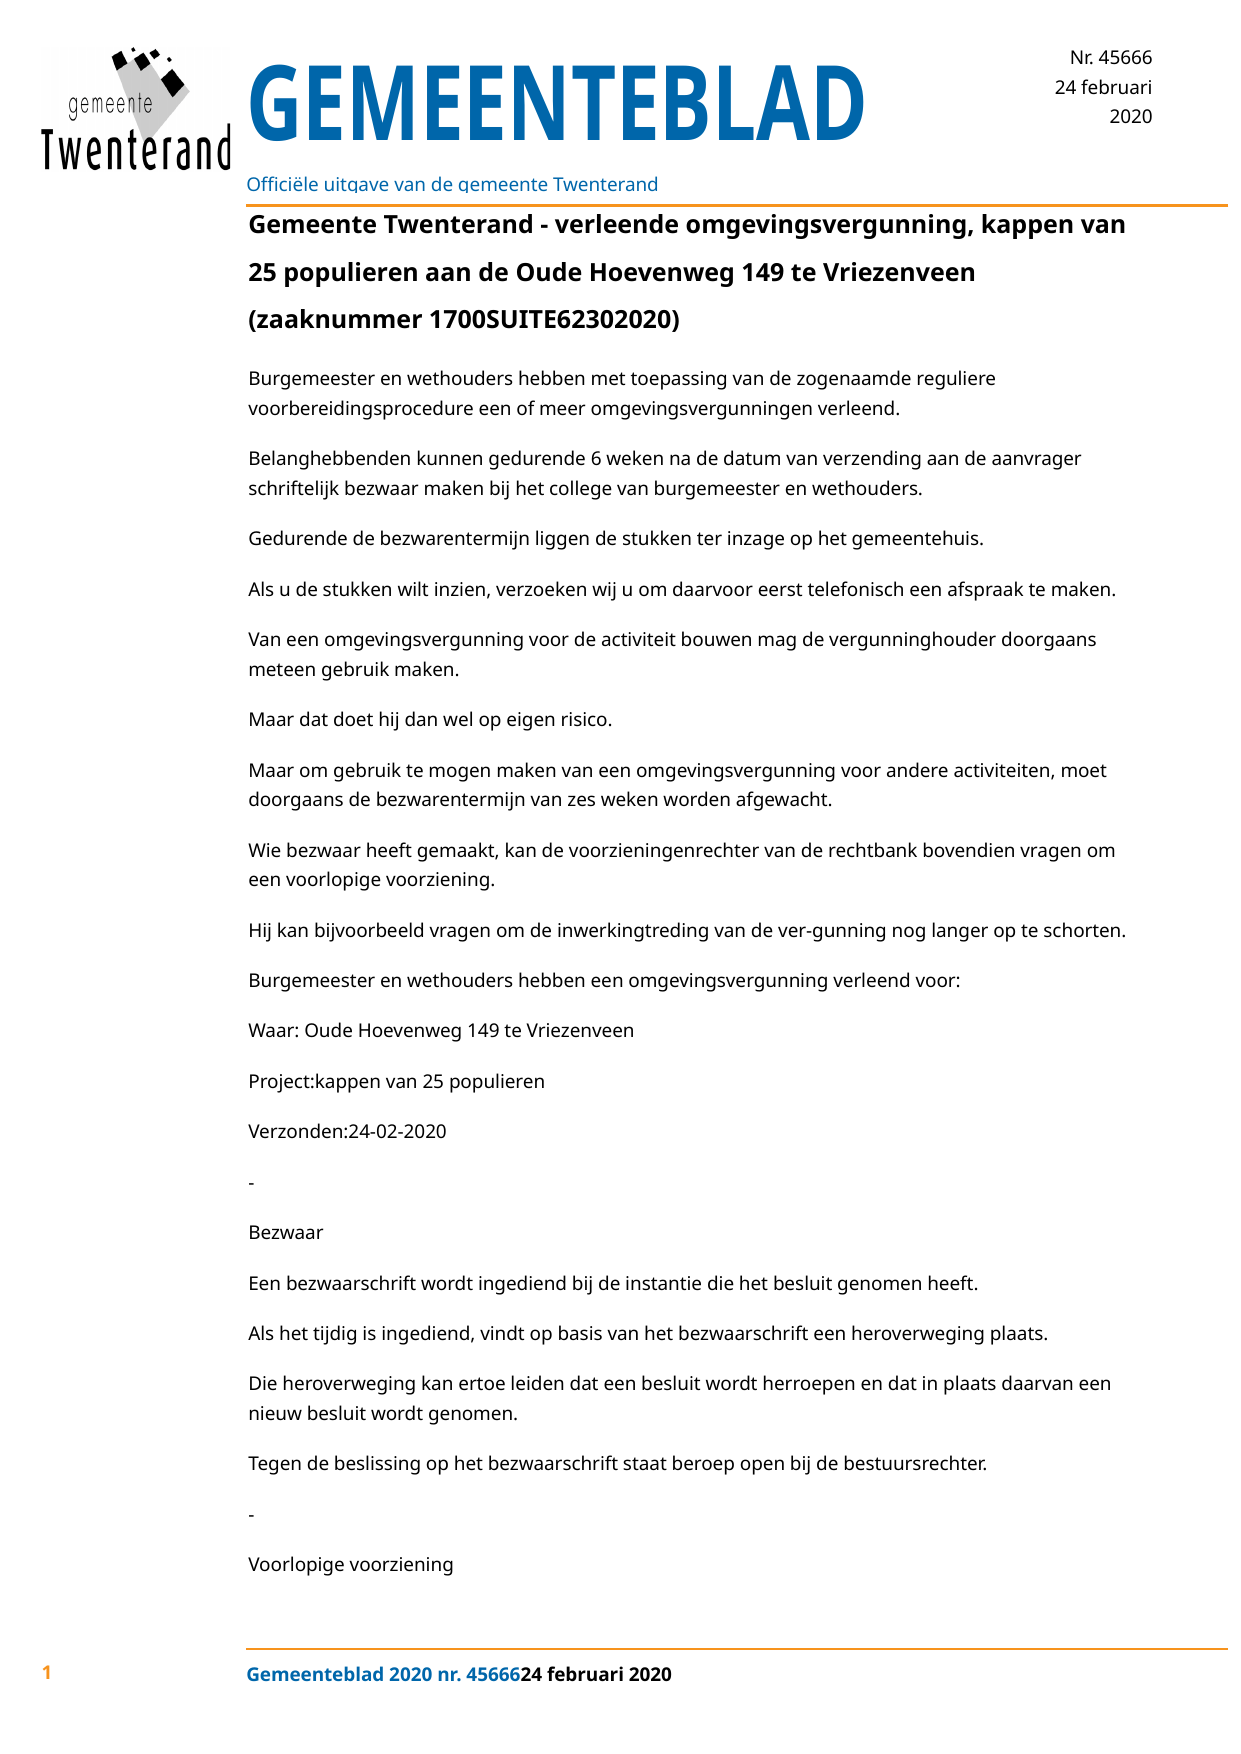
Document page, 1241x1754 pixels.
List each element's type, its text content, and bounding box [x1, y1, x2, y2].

text Tegen de beslissing op het bezwaarschrift staat beroep open bij de bestuursrechter. [248, 1451, 1152, 1476]
text - [248, 1169, 1152, 1194]
text Voorlopige voorziening [248, 1551, 1152, 1577]
text Wie bezwaar heeft gemaakt, kan de voorzieningenrechter van de rechtbank bovendien vragen om een voorlopige voorziening. [248, 837, 1152, 892]
text Verzonden:24-02-2020 [248, 1118, 1152, 1144]
text Hij kan bijvoorbeeld vragen om de inwerkingtreding van de ver-gunning nog langer op te schorten. [248, 917, 1152, 942]
text Een bezwaarschrift wordt ingediend bij de instantie die het besluit genomen heeft. [248, 1270, 1152, 1295]
text Burgemeester en wethouders hebben een omgevingsvergunning verleend voor: [248, 967, 1152, 993]
text Gemeente Twenterand - verleende omgevingsvergunning, kappen van 25 populieren aan de Oude Hoevenweg 149 te Vriezenveen (zaaknummer 1700SUITE62302020) [248, 207, 1152, 336]
text Burgemeester en wethouders hebben met toepassing van de zogenaamde reguliere voorbereidingsprocedure een of meer omgevingsvergunningen verleend. [248, 366, 1152, 421]
text Waar: Oude Hoevenweg 149 te Vriezenveen [248, 1018, 1152, 1043]
text Project:kappen van 25 populieren [248, 1068, 1152, 1094]
text Van een omgevingsvergunning voor de activiteit bouwen mag de vergunninghouder doorgaans meteen gebruik maken. [248, 626, 1152, 682]
text Maar dat doet hij dan wel op eigen risico. [248, 706, 1152, 732]
text Die heroverweging kan ertoe leiden dat een besluit wordt herroepen en dat in plaats daarvan een nieuw besluit wordt genomen. [248, 1371, 1152, 1426]
text Gedurende de bezwarentermijn liggen de stukken ter inzage op het gemeentehuis. [248, 526, 1152, 551]
text Als u de stukken wilt inzien, verzoeken wij u om daarvoor eerst telefonisch een afspraak te maken. [248, 576, 1152, 602]
text - [248, 1501, 1152, 1527]
text Belanghebbenden kunnen gedurende 6 weken na de datum van verzending aan de aanvrager schriftelijk bezwaar maken bij het college van burgemeester en wethouders. [248, 446, 1152, 501]
text Maar om gebruik te mogen maken van een omgevingsvergunning voor andere activiteiten, moet doorgaans de bezwarentermijn van zes weken worden afgewacht. [248, 757, 1152, 812]
text Bezwaar [248, 1219, 1152, 1245]
text Als het tijdig is ingediend, vindt op basis van het bezwaarschrift een heroverweging plaats. [248, 1320, 1152, 1346]
picture [41, 47, 231, 172]
